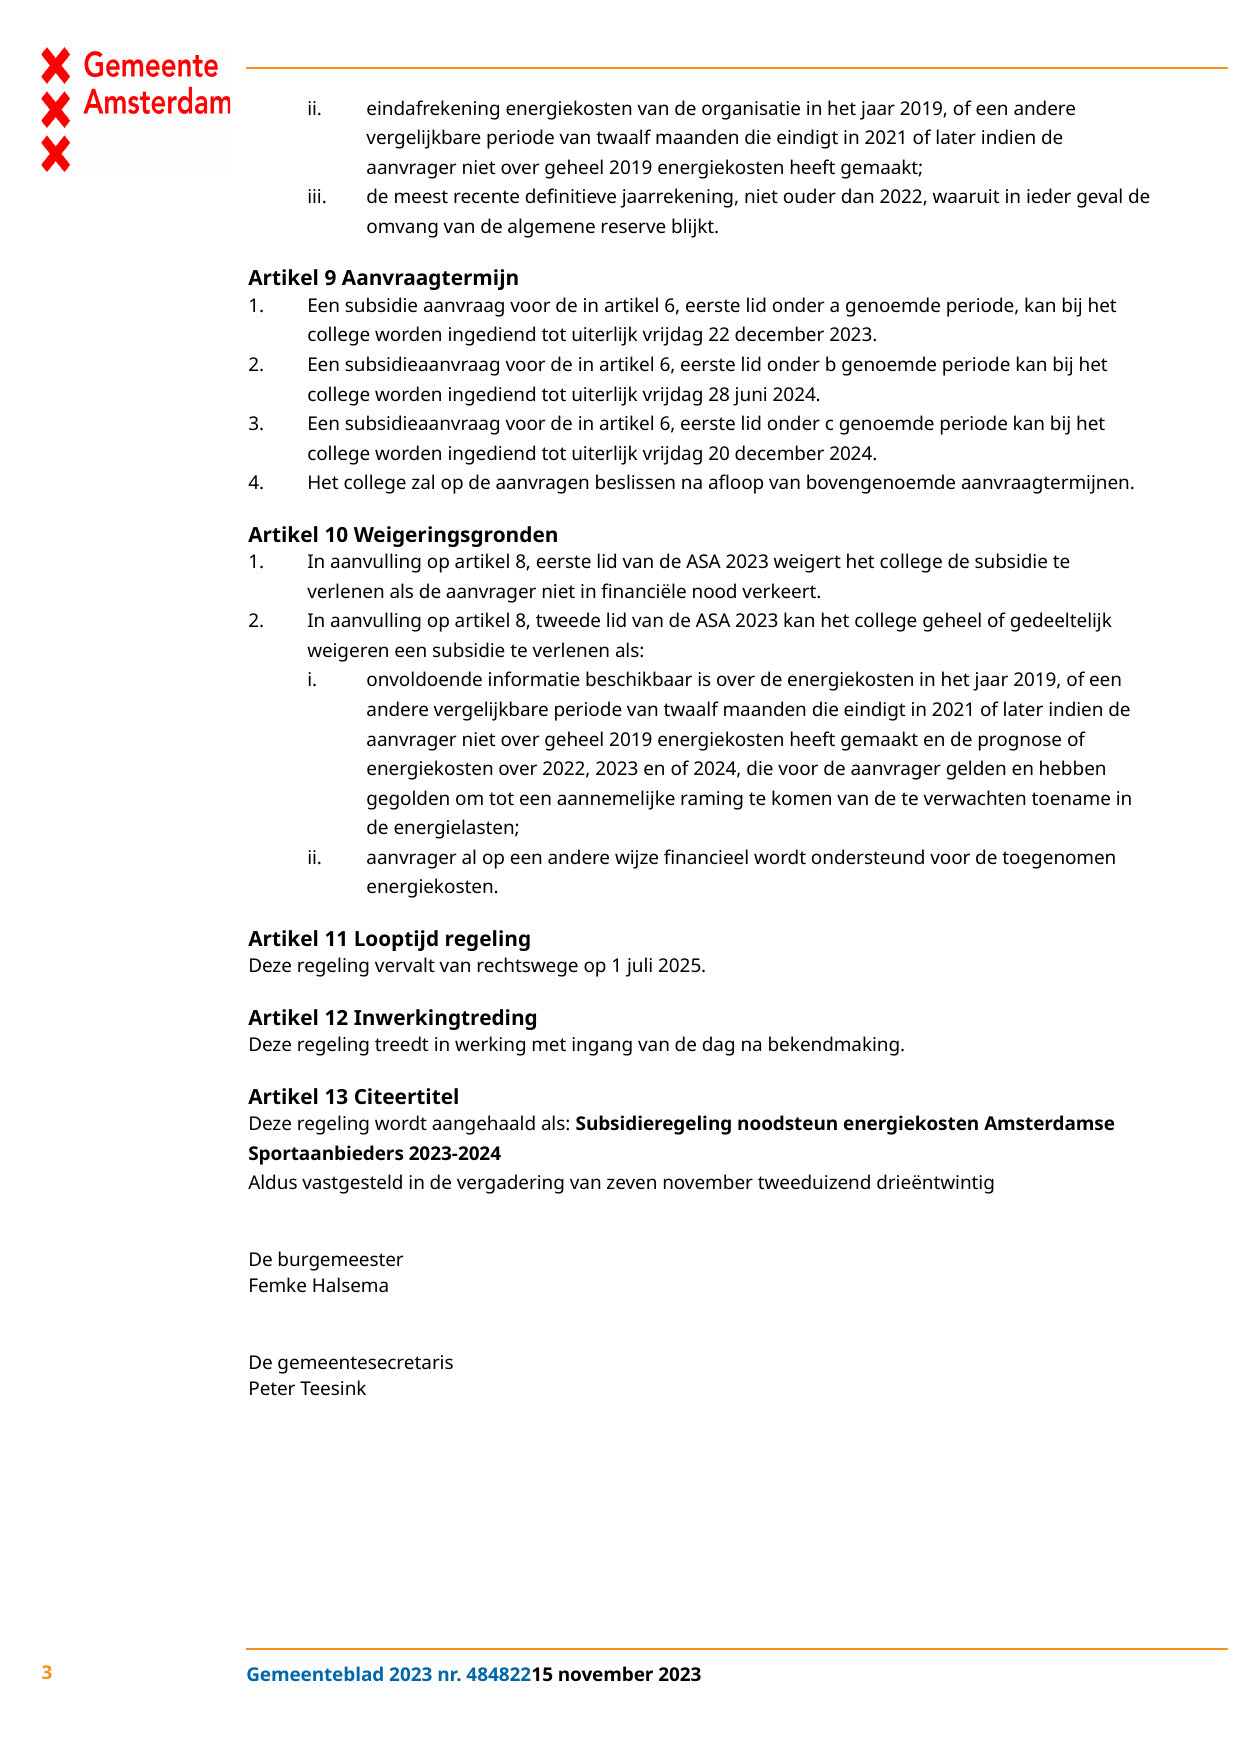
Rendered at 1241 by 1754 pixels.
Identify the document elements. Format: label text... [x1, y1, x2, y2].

picture [41, 47, 231, 172]
list onvoldoende informatie beschikbaar is over de energiekosten in het jaar 2019, of een andere vergelijkbare periode van twaalf maanden die eindigt in 2021 of later indien de aanvrager niet over geheel 2019 energiekosten heeft gemaakt en de prognose of energiekosten over 2022, 2023 en of 2024, die voor de aanvrager gelden en hebben gegolden om tot een aannemelijke raming te komen van de te verwachten toename in de energielasten; [307, 667, 1152, 840]
list Een subsidie aanvraag voor de in artikel 6, eerste lid onder a genoemde periode, kan bij het college worden ingediend tot uiterlijk vrijdag 22 december 2023. [248, 292, 1152, 347]
list Het college zal op de aanvragen beslissen na afloop van bovengenoemde aanvraagtermijnen. [248, 469, 1152, 495]
text Peter Teesink [248, 1375, 1152, 1401]
list In aanvulling op artikel 8, tweede lid van de ASA 2023 kan het college geheel of gedeeltelijk weigeren een subsidie te verlenen als: [248, 607, 1152, 663]
text Deze regeling vervalt van rechtswege op 1 juli 2025. [248, 953, 1152, 978]
list de meest recente definitieve jaarrekening, niet ouder dan 2022, waaruit in ieder geval de omvang van de algemene reserve blijkt. [307, 183, 1152, 239]
list In aanvulling op artikel 8, eerste lid van de ASA 2023 weigert het college de subsidie te verlenen als de aanvrager niet in financiële nood verkeert. [248, 548, 1152, 604]
list Een subsidieaanvraag voor de in artikel 6, eerste lid onder c genoemde periode kan bij het college worden ingediend tot uiterlijk vrijdag 20 december 2024. [248, 410, 1152, 466]
text Deze regeling wordt aangehaald als: Subsidieregeling noodsteun energiekosten Amsterdamse Sportaanbieders 2023-2024 [248, 1110, 1152, 1166]
text Femke Halsema [248, 1272, 1152, 1298]
text Artikel 11 Looptijd regeling [248, 924, 1152, 953]
text Aldus vastgesteld in de vergadering van zeven november tweeduizend drieëntwintig [248, 1169, 1152, 1195]
list eindafrekening energiekosten van de organisatie in het jaar 2019, of een andere vergelijkbare periode van twaalf maanden die eindigt in 2021 of later indien de aanvrager niet over geheel 2019 energiekosten heeft gemaakt; [307, 95, 1152, 180]
text Deze regeling treedt in werking met ingang van de dag na bekendmaking. [248, 1031, 1152, 1057]
text Artikel 12 Inwerkingtreding [248, 1003, 1152, 1031]
text Artikel 13 Citeertitel [248, 1082, 1152, 1110]
list Een subsidieaanvraag voor de in artikel 6, eerste lid onder b genoemde periode kan bij het college worden ingediend tot uiterlijk vrijdag 28 juni 2024. [248, 351, 1152, 406]
text De burgemeester [248, 1247, 1152, 1272]
text Artikel 10 Weigeringsgronden [248, 520, 1152, 548]
list aanvrager al op een andere wijze financieel wordt ondersteund voor de toegenomen energiekosten. [307, 844, 1152, 899]
text De gemeentesecretaris [248, 1349, 1152, 1375]
text Artikel 9 Aanvraagtermijn [248, 263, 1152, 292]
